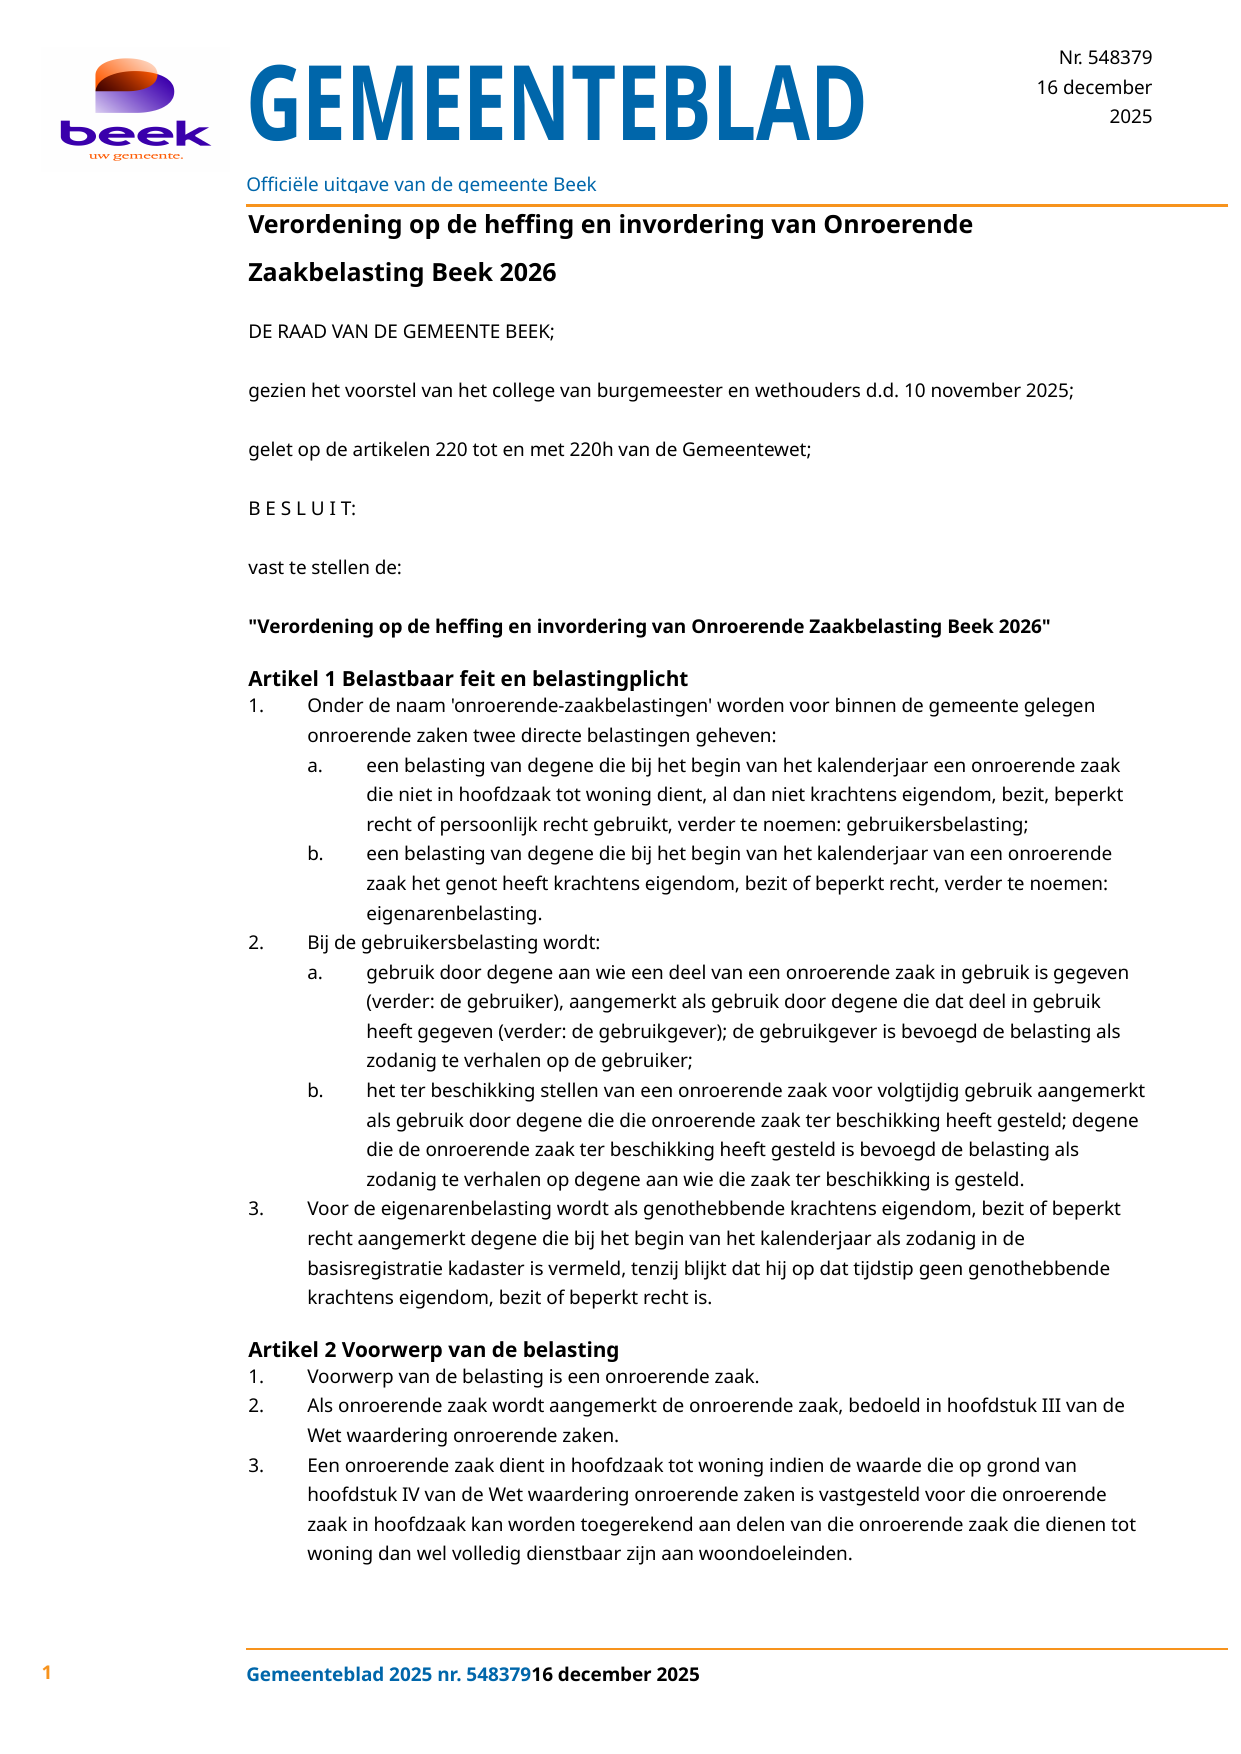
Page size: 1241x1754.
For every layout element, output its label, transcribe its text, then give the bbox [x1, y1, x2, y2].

text B E S L U I T: [248, 495, 1152, 521]
text gelet op de artikelen 220 tot en met 220h van de Gemeentewet; [248, 436, 1152, 462]
list gebruik door degene aan wie een deel van een onroerende zaak in gebruik is gegeven (verder: de gebruiker), aangemerkt als gebruik door degene die dat deel in gebruik heeft gegeven (verder: de gebruikgever); de gebruikgever is bevoegd de belasting als zodanig te verhalen op de gebruiker; [307, 959, 1152, 1073]
list een belasting van degene die bij het begin van het kalenderjaar van een onroerende zaak het genot heeft krachtens eigendom, bezit of beperkt recht, verder te noemen: eigenarenbelasting. [307, 841, 1152, 925]
text DE RAAD VAN DE GEMEENTE BEEK; [248, 318, 1152, 344]
list het ter beschikking stellen van een onroerende zaak voor volgtijdig gebruik aangemerkt als gebruik door degene die die onroerende zaak ter beschikking heeft gesteld; degene die de onroerende zaak ter beschikking heeft gesteld is bevoegd de belasting als zodanig te verhalen op degene aan wie die zaak ter beschikking is gesteld. [307, 1077, 1152, 1192]
list Als onroerende zaak wordt aangemerkt de onroerende zaak, bedoeld in hoofdstuk III van de Wet waardering onroerende zaken. [248, 1393, 1152, 1448]
picture [41, 47, 231, 172]
list Onder de naam 'onroerende-zaakbelastingen' worden voor binnen de gemeente gelegen onroerende zaken twee directe belastingen geheven: [248, 693, 1152, 748]
text Verordening op de heffing en invordering van Onroerende Zaakbelasting Beek 2026 [248, 207, 1152, 288]
list een belasting van degene die bij het begin van het kalenderjaar een onroerende zaak die niet in hoofdzaak tot woning dient, al dan niet krachtens eigendom, bezit, beperkt recht of persoonlijk recht gebruikt, verder te noemen: gebruikersbelasting; [307, 752, 1152, 837]
list Bij de gebruikersbelasting wordt: [248, 929, 1152, 955]
text vast te stellen de: [248, 554, 1152, 580]
text "Verordening op de heffing en invordering van Onroerende Zaakbelasting Beek 2026" [248, 614, 1152, 639]
list Voor de eigenarenbelasting wordt als genothebbende krachtens eigendom, bezit of beperkt recht aangemerkt degene die bij het begin van het kalenderjaar als zodanig in de basisregistratie kadaster is vermeld, tenzij blijkt dat hij op dat tijdstip geen genothebbende krachtens eigendom, bezit of beperkt recht is. [248, 1196, 1152, 1310]
text Artikel 2 Voorwerp van de belasting [248, 1335, 1152, 1363]
list Voorwerp van de belasting is een onroerende zaak. [248, 1363, 1152, 1389]
text Artikel 1 Belastbaar feit en belastingplicht [248, 664, 1152, 693]
list Een onroerende zaak dient in hoofdzaak tot woning indien de waarde die op grond van hoofdstuk IV van de Wet waardering onroerende zaken is vastgesteld voor die onroerende zaak in hoofdzaak kan worden toegerekend aan delen van die onroerende zaak die dienen tot woning dan wel volledig dienstbaar zijn aan woondoeleinden. [248, 1452, 1152, 1566]
text gezien het voorstel van het college van burgemeester en wethouders d.d. 10 november 2025; [248, 377, 1152, 403]
